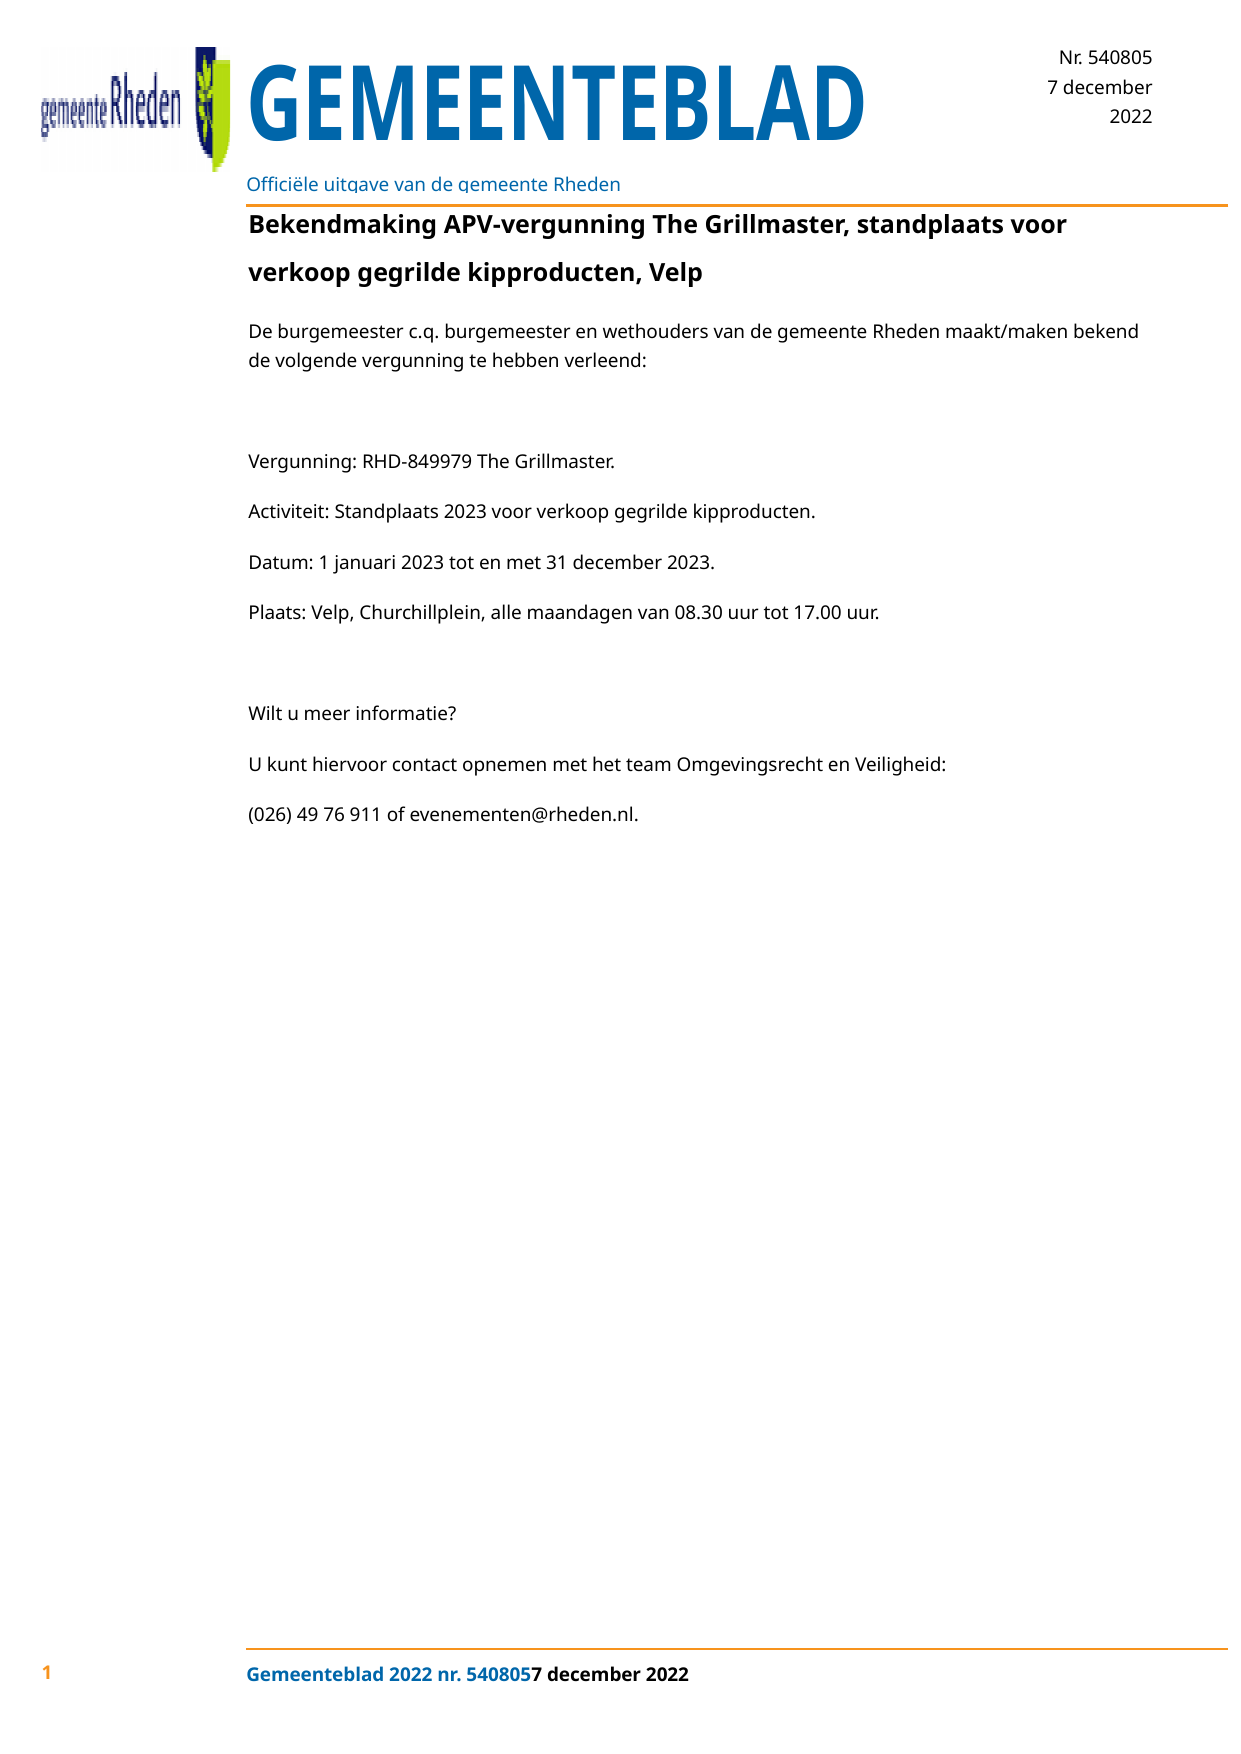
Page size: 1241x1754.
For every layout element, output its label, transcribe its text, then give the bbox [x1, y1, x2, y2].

text Bekendmaking APV-vergunning The Grillmaster, standplaats voor verkoop gegrilde kipproducten, Velp [248, 207, 1152, 288]
text Wilt u meer informatie? [248, 700, 1152, 726]
picture [41, 47, 231, 172]
text Activiteit: Standplaats 2023 voor verkoop gegrilde kipproducten. [248, 499, 1152, 524]
text Vergunning: RHD-849979 The Grillmaster. [248, 448, 1152, 474]
text De burgemeester c.q. burgemeester en wethouders van de gemeente Rheden maakt/maken bekend de volgende vergunning te hebben verleend: [248, 318, 1152, 373]
text Datum: 1 januari 2023 tot en met 31 december 2023. [248, 549, 1152, 575]
text U kunt hiervoor contact opnemen met het team Omgevingsrecht en Veiligheid: [248, 751, 1152, 777]
text Plaats: Velp, Churchillplein, alle maandagen van 08.30 uur tot 17.00 uur. [248, 599, 1152, 625]
text (026) 49 76 911 of evenementen@rheden.nl. [248, 801, 1152, 827]
